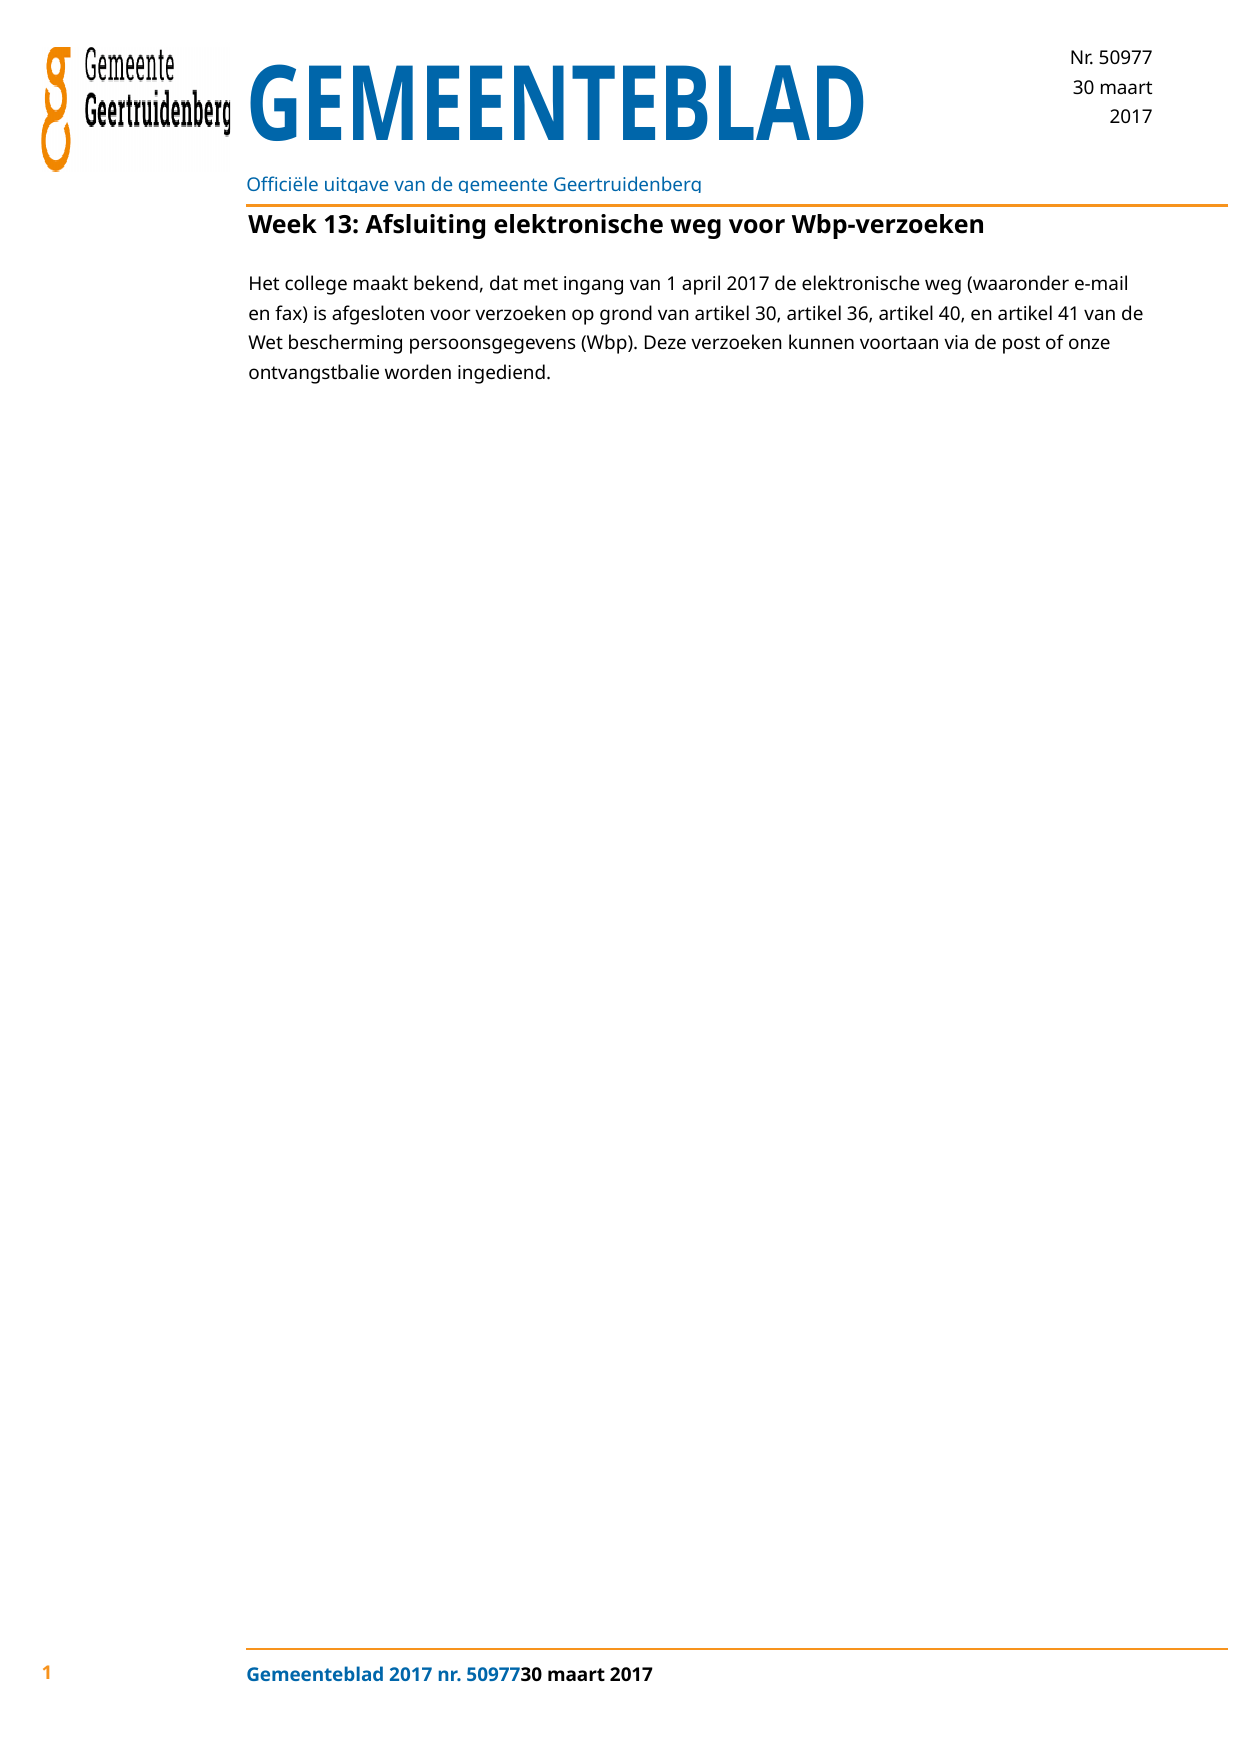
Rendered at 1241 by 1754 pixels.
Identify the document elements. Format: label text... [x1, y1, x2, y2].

text Het college maakt bekend, dat met ingang van 1 april 2017 de elektronische weg (waaronder e-mail en fax) is afgesloten voor verzoeken op grond van artikel 30, artikel 36, artikel 40, en artikel 41 van de Wet bescherming persoonsgegevens (Wbp). Deze verzoeken kunnen voortaan via de post of onze ontvangstbalie worden ingediend. [248, 270, 1152, 385]
text Week 13: Afsluiting elektronische weg voor Wbp-verzoeken [248, 207, 1152, 241]
picture [41, 47, 231, 172]
